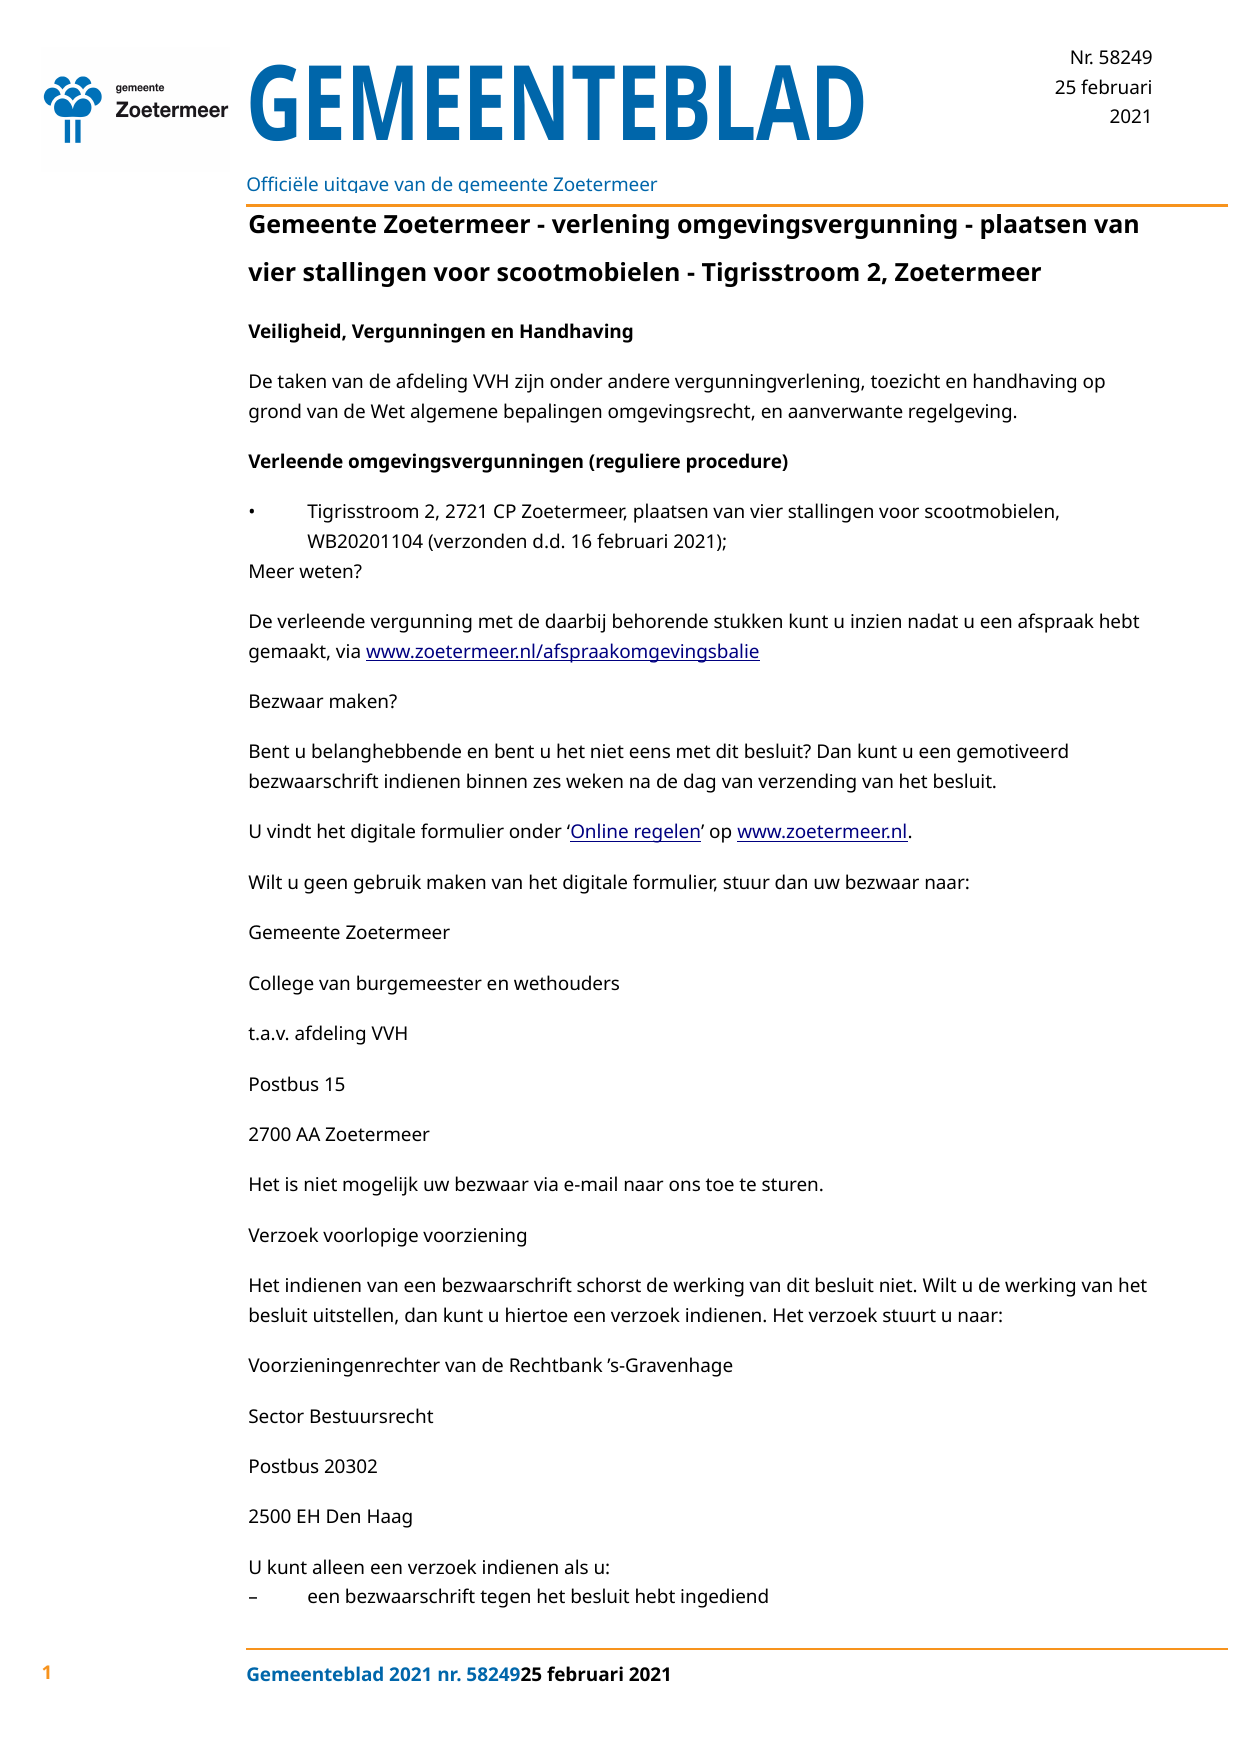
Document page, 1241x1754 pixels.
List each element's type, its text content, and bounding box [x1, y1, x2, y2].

text Gemeente Zoetermeer [248, 919, 1152, 945]
text Verleende omgevingsvergunningen (reguliere procedure) [248, 448, 1152, 474]
text Sector Bestuursrecht [248, 1403, 1152, 1429]
text Voorzieningenrechter van de Rechtbank ’s-Gravenhage [248, 1352, 1152, 1378]
text t.a.v. afdeling VVH [248, 1020, 1152, 1046]
text 2700 AA Zoetermeer [248, 1121, 1152, 1147]
text Veiligheid, Vergunningen en Handhaving [248, 318, 1152, 344]
text Meer weten? [248, 558, 1152, 584]
text Wilt u geen gebruik maken van het digitale formulier, stuur dan uw bezwaar naar: [248, 869, 1152, 895]
text Het indienen van een bezwaarschrift schorst de werking van dit besluit niet. Wilt u de werking van het besluit uitstellen, dan kunt u hiertoe een verzoek indienen. Het verzoek stuurt u naar: [248, 1272, 1152, 1328]
list Tigrisstroom 2, 2721 CP Zoetermeer, plaatsen van vier stallingen voor scootmobielen, WB20201104 (verzonden d.d. 16 februari 2021); [248, 499, 1152, 554]
text Gemeente Zoetermeer - verlening omgevingsvergunning - plaatsen van vier stallingen voor scootmobielen - Tigrisstroom 2, Zoetermeer [248, 207, 1152, 288]
text College van burgemeester en wethouders [248, 970, 1152, 996]
list een bezwaarschrift tegen het besluit hebt ingediend [248, 1584, 1152, 1609]
picture [41, 47, 231, 172]
text De verleende vergunning met de daarbij behorende stukken kunt u inzien nadat u een afspraak hebt gemaakt, via www.zoetermeer.nl/afspraakomgevingsbalie [248, 608, 1152, 664]
text Postbus 15 [248, 1071, 1152, 1097]
text Verzoek voorlopige voorziening [248, 1222, 1152, 1248]
text Bezwaar maken? [248, 688, 1152, 714]
text De taken van de afdeling VVH zijn onder andere vergunningverlening, toezicht en handhaving op grond van de Wet algemene bepalingen omgevingsrecht, en aanverwante regelgeving. [248, 368, 1152, 424]
text U vindt het digitale formulier onder ‘Online regelen’ op www.zoetermeer.nl. [248, 819, 1152, 844]
text Bent u belanghebbende en bent u het niet eens met dit besluit? Dan kunt u een gemotiveerd bezwaarschrift indienen binnen zes weken na de dag van verzending van het besluit. [248, 739, 1152, 794]
text 2500 EH Den Haag [248, 1504, 1152, 1529]
text Het is niet mogelijk uw bezwaar via e-mail naar ons toe te sturen. [248, 1172, 1152, 1197]
text U kunt alleen een verzoek indienen als u: [248, 1554, 1152, 1580]
text Postbus 20302 [248, 1453, 1152, 1479]
